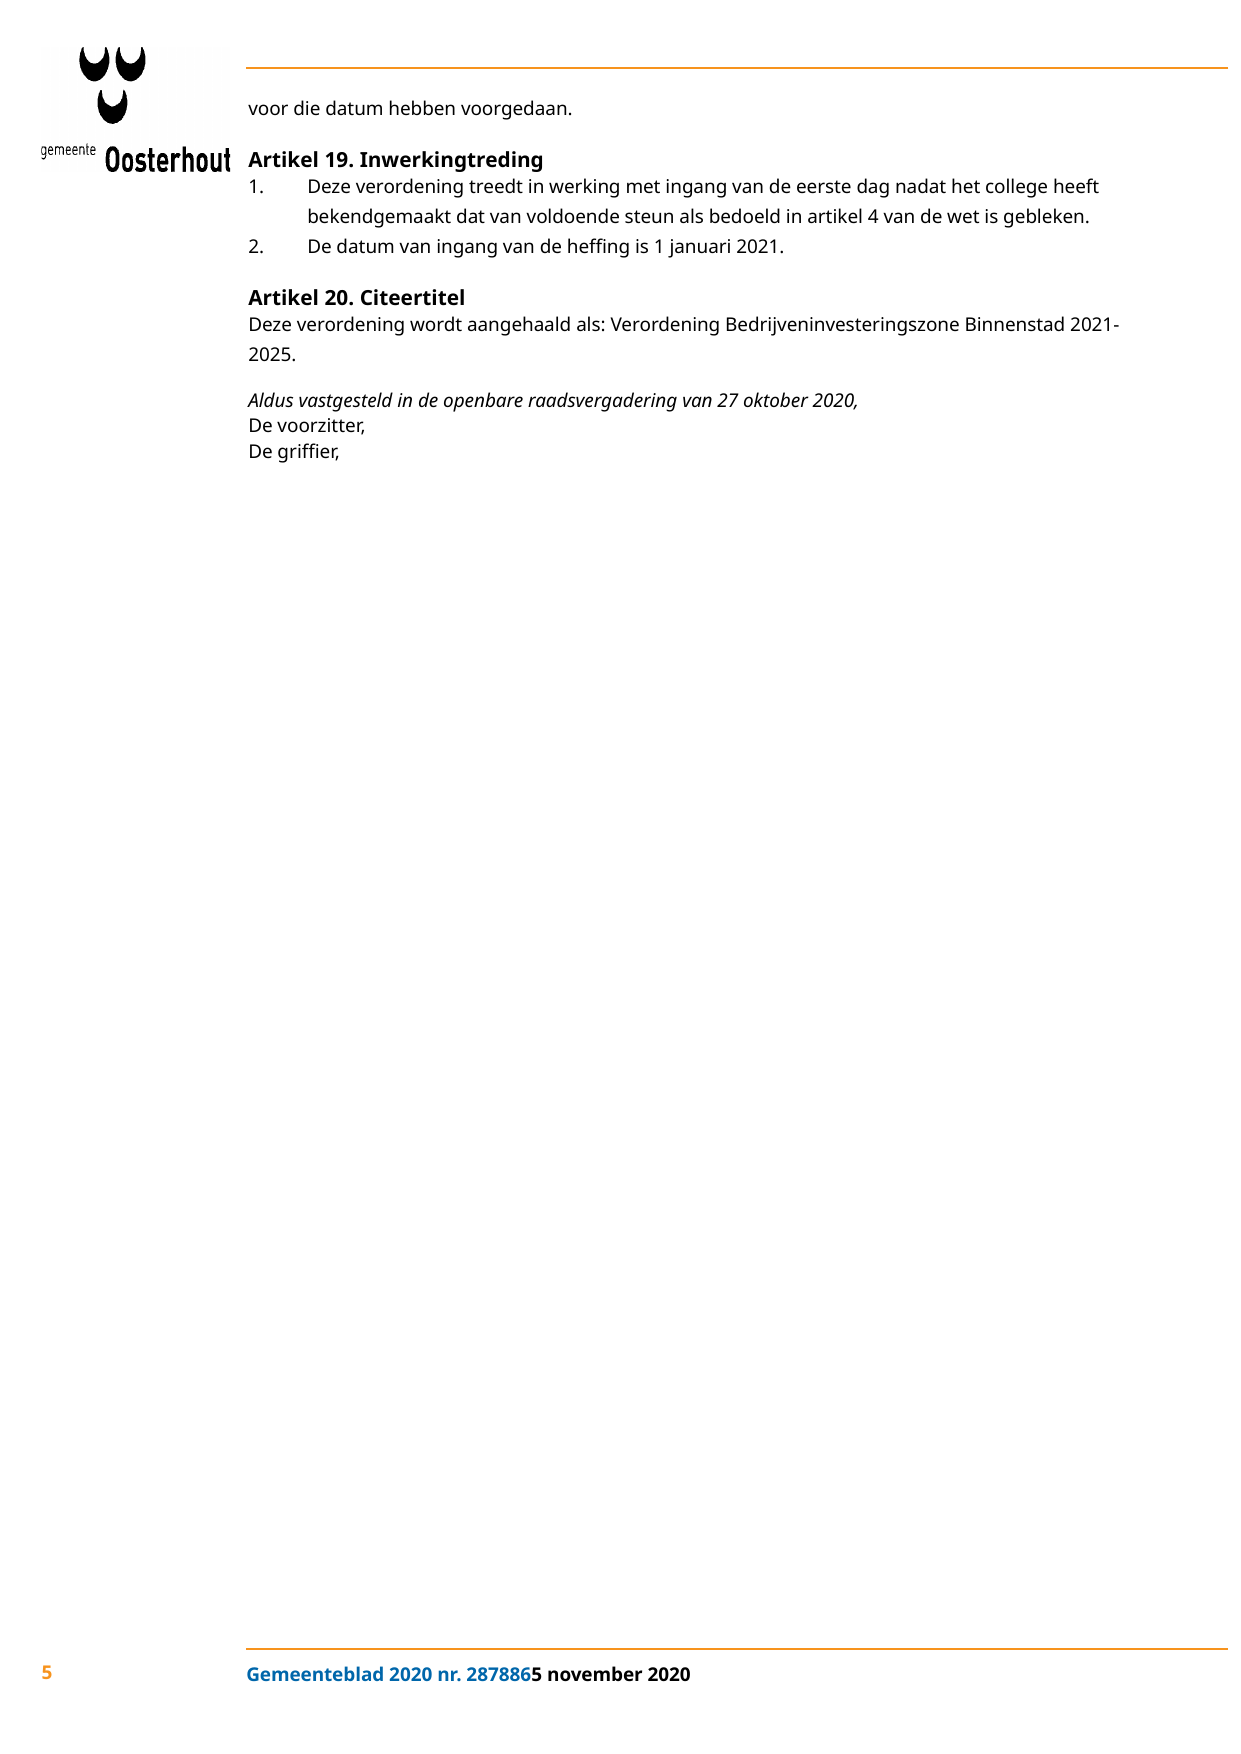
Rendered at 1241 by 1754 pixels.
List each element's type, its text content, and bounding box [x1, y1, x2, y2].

list Deze verordening treedt in werking met ingang van de eerste dag nadat het college heeft bekendgemaakt dat van voldoende steun als bedoeld in artikel 4 van de wet is gebleken. [248, 174, 1152, 229]
text Artikel 19. Inwerkingtreding [248, 145, 1152, 174]
text De voorzitter, [248, 413, 1152, 438]
picture [41, 47, 231, 172]
text De griffier, [248, 438, 1152, 464]
text voor die datum hebben voorgedaan. [248, 95, 1152, 121]
text Deze verordening wordt aangehaald als: Verordening Bedrijveninvesteringszone Binnenstad 2021-2025. [248, 312, 1152, 367]
text Artikel 20. Citeertitel [248, 283, 1152, 312]
text Aldus vastgesteld in de openbare raadsvergadering van 27 oktober 2020, [248, 387, 1152, 413]
list De datum van ingang van de heffing is 1 januari 2021. [248, 233, 1152, 258]
